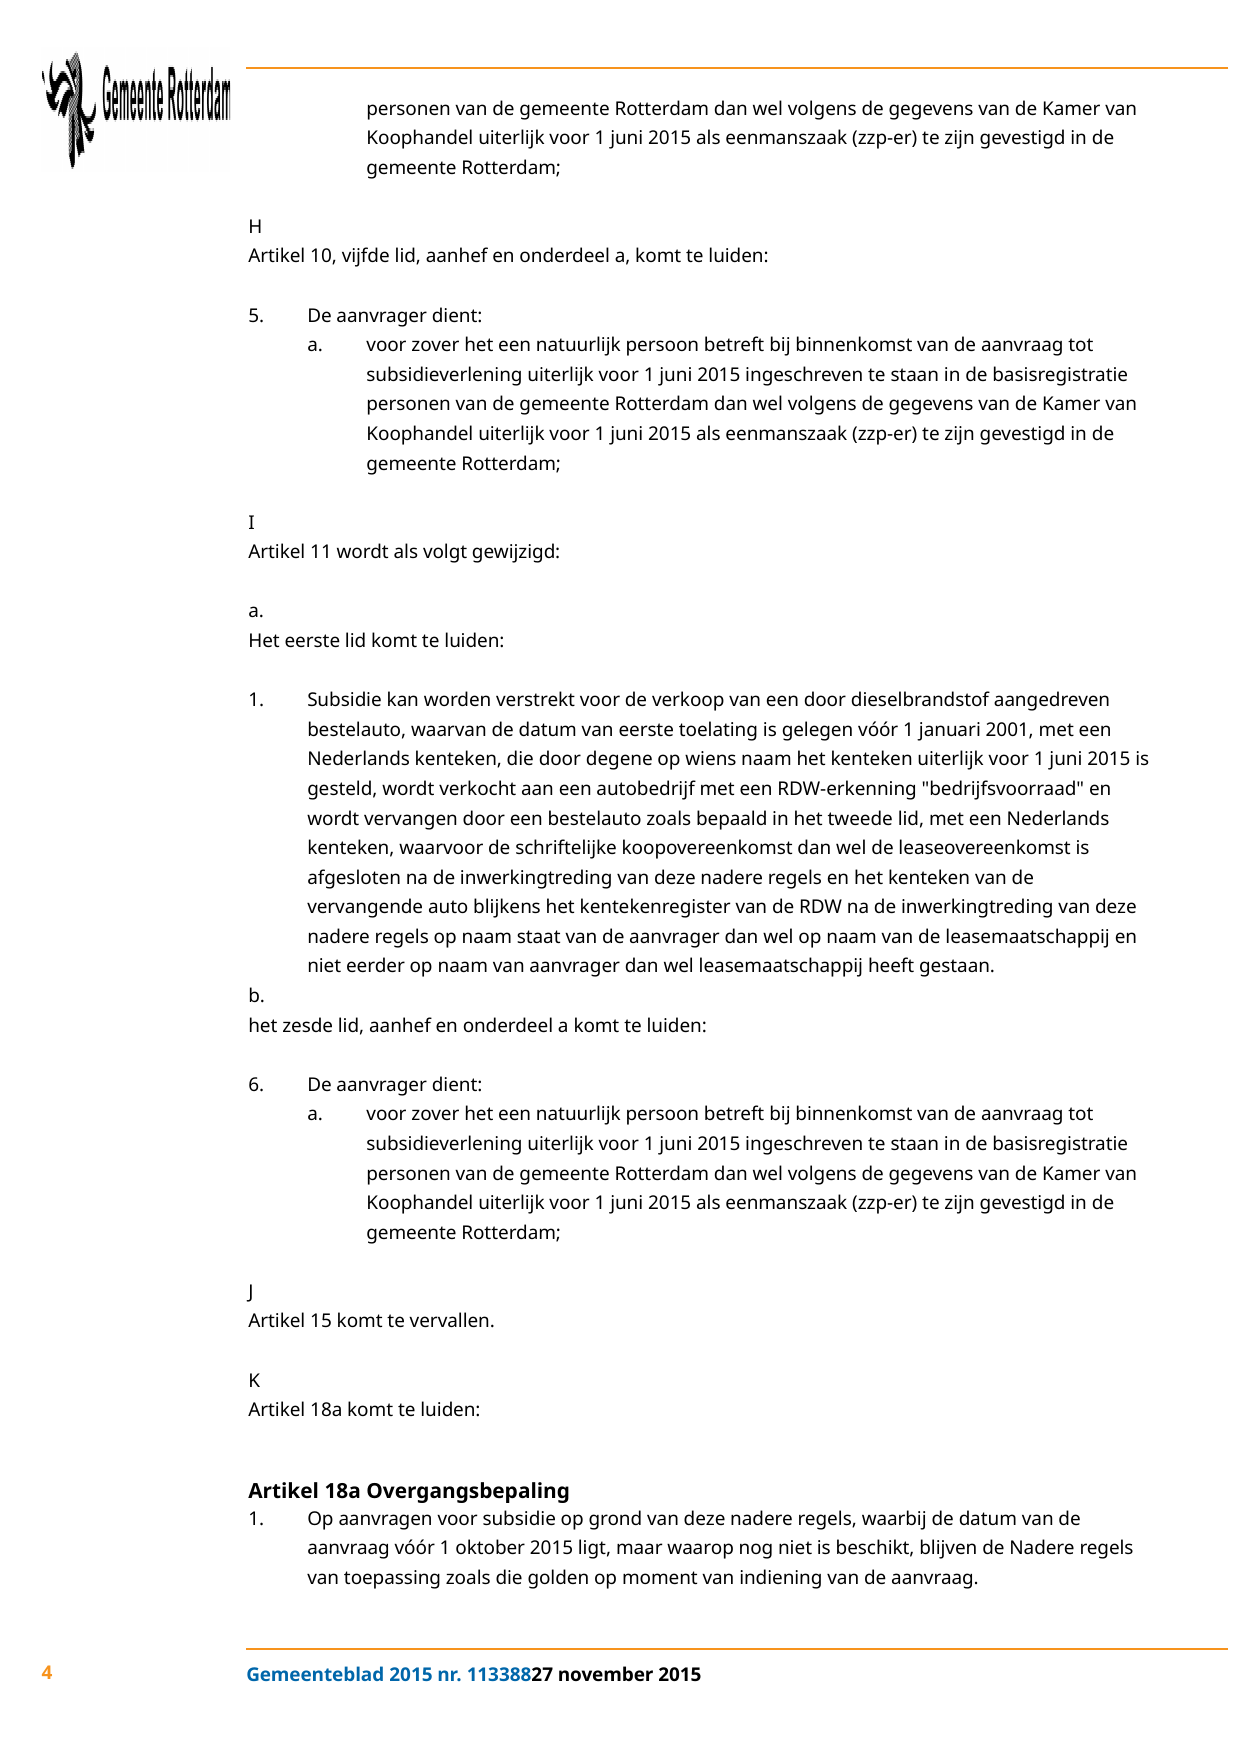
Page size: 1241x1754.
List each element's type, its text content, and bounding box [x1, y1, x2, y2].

list Subsidie kan worden verstrekt voor de verkoop van een door dieselbrandstof aangedreven bestelauto, waarvan de datum van eerste toelating is gelegen vóór 1 januari 2001, met een Nederlands kenteken, die door degene op wiens naam het kenteken uiterlijk voor 1 juni 2015 is gesteld, wordt verkocht aan een autobedrijf met een RDW-erkenning "bedrijfsvoorraad" en wordt vervangen door een bestelauto zoals bepaald in het tweede lid, met een Nederlands kenteken, waarvoor de schriftelijke koopovereenkomst dan wel de leaseovereenkomst is afgesloten na de inwerkingtreding van deze nadere regels en het kenteken van de vervangende auto blijkens het kentekenregister van de RDW na de inwerkingtreding van deze nadere regels op naam staat van de aanvrager dan wel op naam van de leasemaatschappij en niet eerder op naam van aanvrager dan wel leasemaatschappij heeft gestaan. [248, 686, 1152, 978]
text Artikel 18a Overgangsbepaling [248, 1476, 1152, 1505]
text K [248, 1367, 1152, 1393]
text Artikel 11 wordt als volgt gewijzigd: [248, 538, 1152, 564]
list De aanvrager dient: [248, 1071, 1152, 1097]
list personen van de gemeente Rotterdam dan wel volgens de gegevens van de Kamer van Koophandel uiterlijk voor 1 juni 2015 als eenmanszaak (zzp-er) te zijn gevestigd in de gemeente Rotterdam; [307, 95, 1152, 180]
text Artikel 18a komt te luiden: [248, 1396, 1152, 1422]
text J [248, 1278, 1152, 1304]
list voor zover het een natuurlijk persoon betreft bij binnenkomst van de aanvraag tot subsidieverlening uiterlijk voor 1 juni 2015 ingeschreven te staan in de basisregistratie personen van de gemeente Rotterdam dan wel volgens de gegevens van de Kamer van Koophandel uiterlijk voor 1 juni 2015 als eenmanszaak (zzp-er) te zijn gevestigd in de gemeente Rotterdam; [307, 1101, 1152, 1245]
text Artikel 15 komt te vervallen. [248, 1308, 1152, 1333]
text b. [248, 982, 1152, 1008]
text het zesde lid, aanhef en onderdeel a komt te luiden: [248, 1012, 1152, 1038]
text Het eerste lid komt te luiden: [248, 627, 1152, 653]
text a. [248, 598, 1152, 623]
text H [248, 213, 1152, 239]
text Artikel 10, vijfde lid, aanhef en onderdeel a, komt te luiden: [248, 243, 1152, 268]
list voor zover het een natuurlijk persoon betreft bij binnenkomst van de aanvraag tot subsidieverlening uiterlijk voor 1 juni 2015 ingeschreven te staan in de basisregistratie personen van de gemeente Rotterdam dan wel volgens de gegevens van de Kamer van Koophandel uiterlijk voor 1 juni 2015 als eenmanszaak (zzp-er) te zijn gevestigd in de gemeente Rotterdam; [307, 331, 1152, 476]
list Op aanvragen voor subsidie op grond van deze nadere regels, waarbij de datum van de aanvraag vóór 1 oktober 2015 ligt, maar waarop nog niet is beschikt, blijven de Nadere regels van toepassing zoals die golden op moment van indiening van de aanvraag. [248, 1505, 1152, 1590]
picture [41, 47, 231, 172]
list De aanvrager dient: [248, 302, 1152, 328]
text I [248, 509, 1152, 535]
